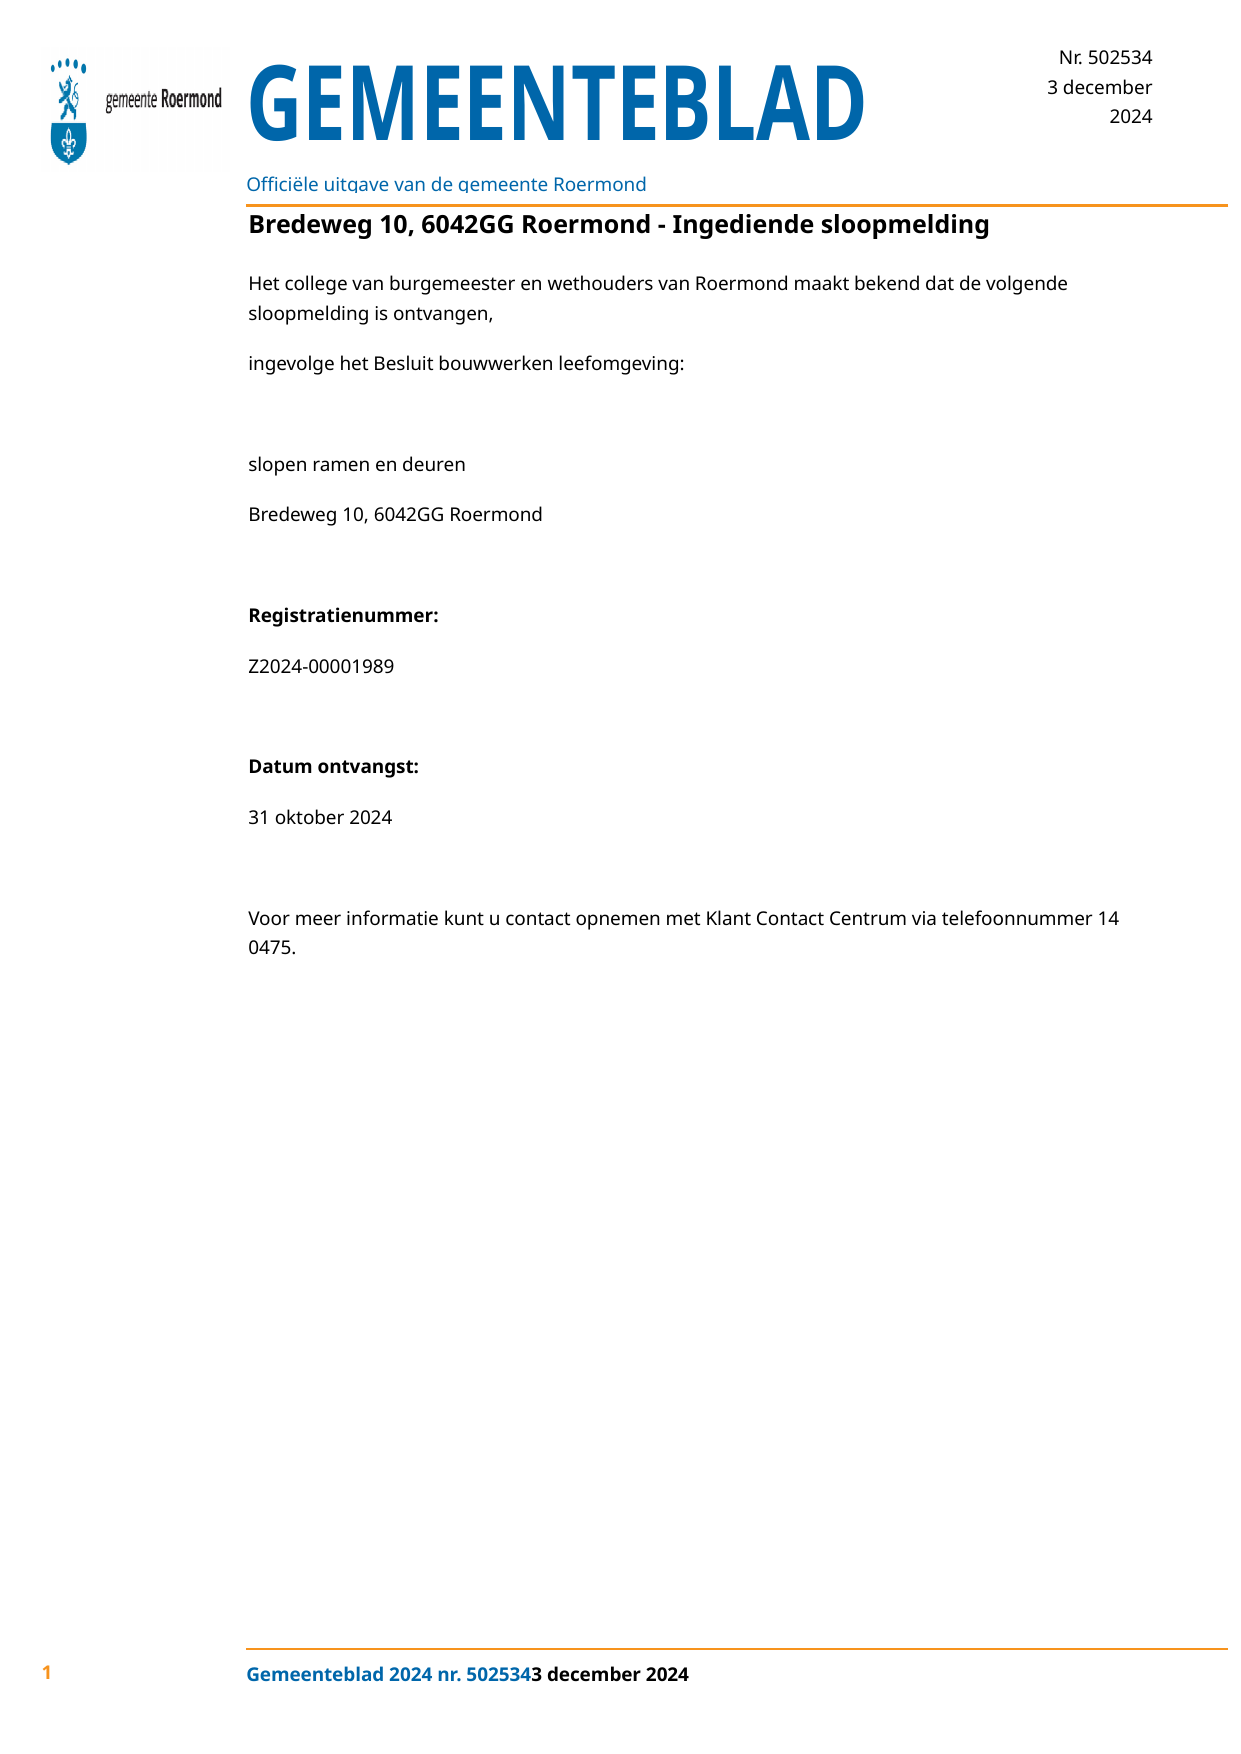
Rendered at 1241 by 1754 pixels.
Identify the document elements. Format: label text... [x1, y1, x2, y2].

picture [41, 47, 231, 172]
text Z2024-00001989 [248, 653, 1152, 678]
text slopen ramen en deuren [248, 451, 1152, 477]
text Registratienummer: [248, 602, 1152, 628]
text Het college van burgemeester en wethouders van Roermond maakt bekend dat de volgende sloopmelding is ontvangen, [248, 270, 1152, 326]
text Bredeweg 10, 6042GG Roermond - Ingediende sloopmelding [248, 207, 1152, 241]
text ingevolge het Besluit bouwwerken leefomgeving: [248, 350, 1152, 376]
text Datum ontvangst: [248, 754, 1152, 779]
text Voor meer informatie kunt u contact opnemen met Klant Contact Centrum via telefoonnummer 14 0475. [248, 905, 1152, 960]
text 31 oktober 2024 [248, 804, 1152, 830]
text Bredeweg 10, 6042GG Roermond [248, 502, 1152, 527]
